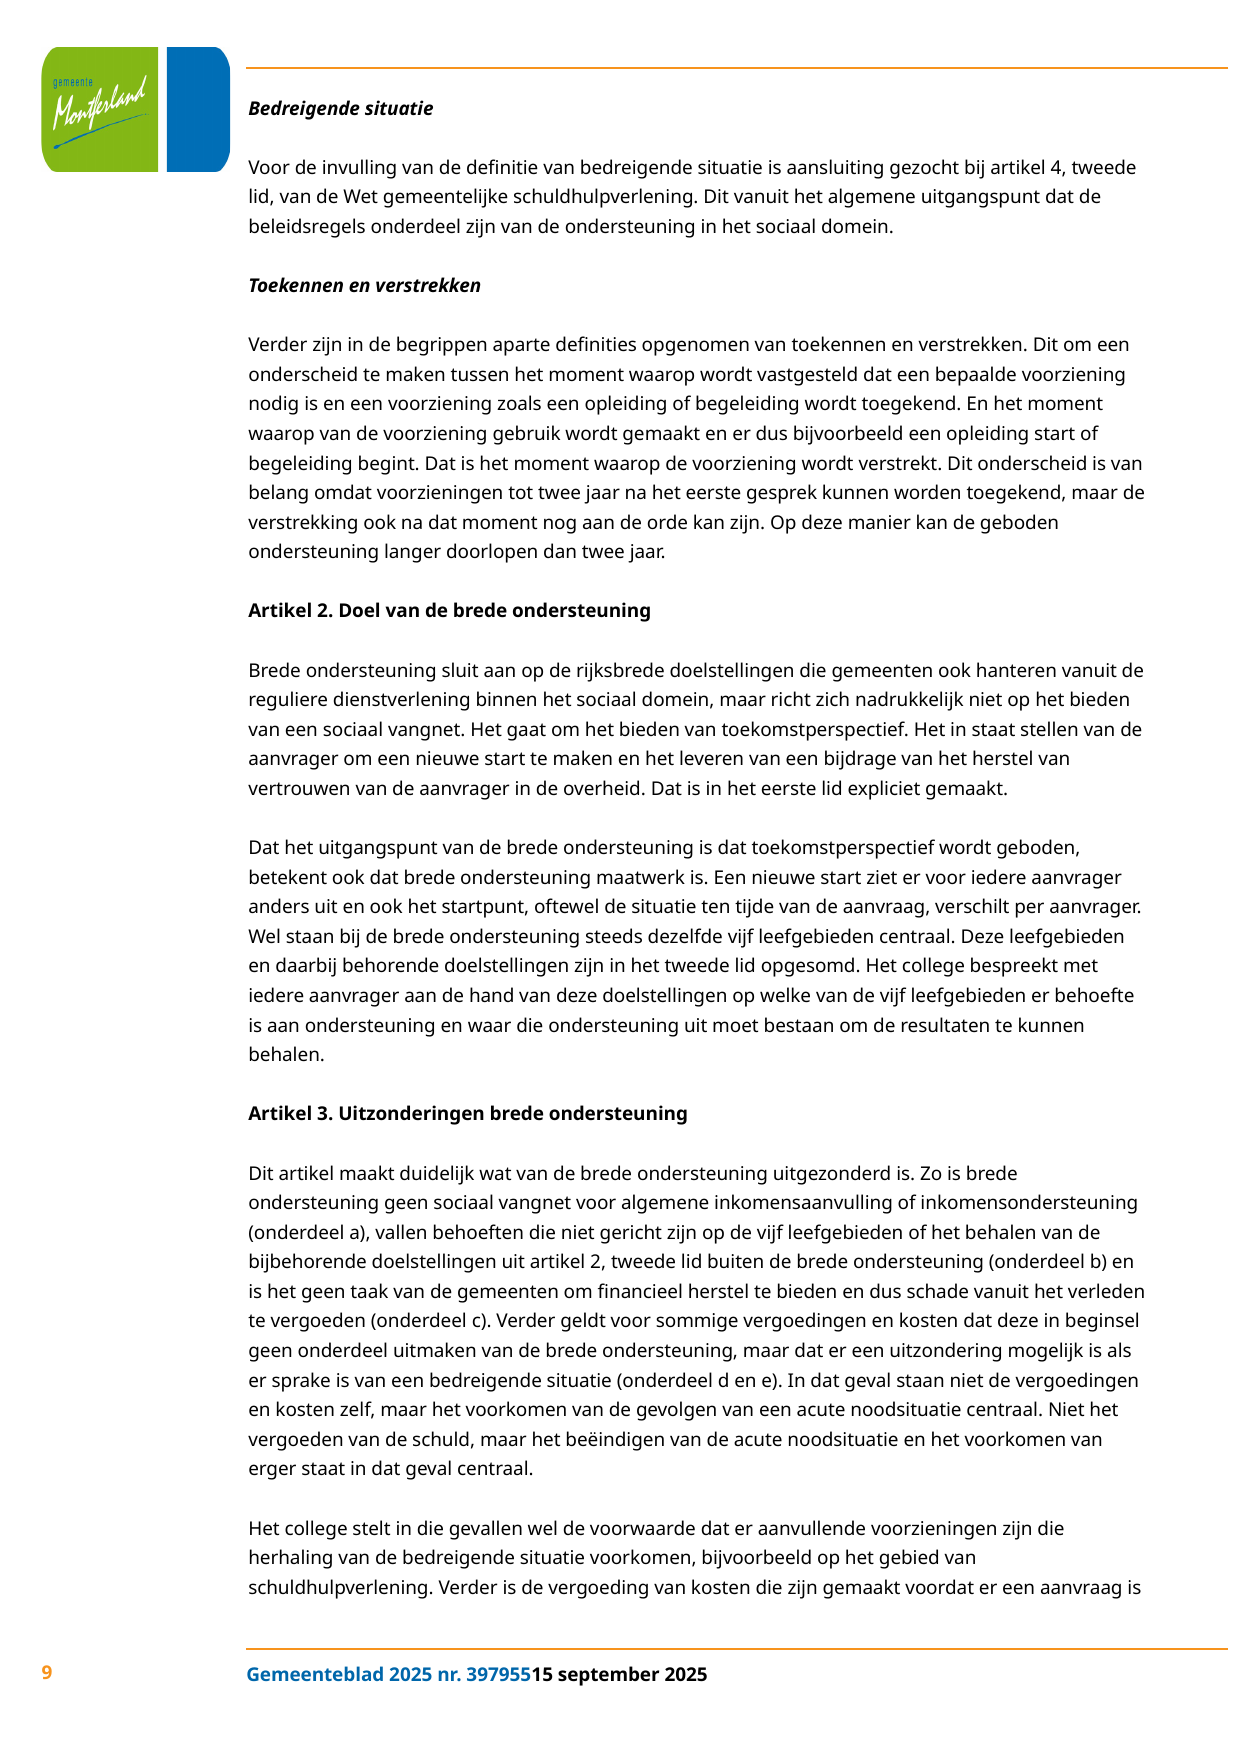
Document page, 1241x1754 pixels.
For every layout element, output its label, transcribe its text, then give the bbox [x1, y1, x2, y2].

text Verder zijn in de begrippen aparte definities opgenomen van toekennen en verstrekken. Dit om een onderscheid te maken tussen het moment waarop wordt vastgesteld dat een bepaalde voorziening nodig is en een voorziening zoals een opleiding of begeleiding wordt toegekend. En het moment waarop van de voorziening gebruik wordt gemaakt en er dus bijvoorbeeld een opleiding start of begeleiding begint. Dat is het moment waarop de voorziening wordt verstrekt. Dit onderscheid is van belang omdat voorzieningen tot twee jaar na het eerste gesprek kunnen worden toegekend, maar de verstrekking ook na dat moment nog aan de orde kan zijn. Op deze manier kan de geboden ondersteuning langer doorlopen dan twee jaar. [248, 331, 1152, 564]
text Artikel 3. Uitzonderingen brede ondersteuning [248, 1101, 1152, 1126]
text Toekennen en verstrekken [248, 272, 1152, 298]
text Brede ondersteuning sluit aan op de rijksbrede doelstellingen die gemeenten ook hanteren vanuit de reguliere dienstverlening binnen het sociaal domein, maar richt zich nadrukkelijk niet op het bieden van een sociaal vangnet. Het gaat om het bieden van toekomstperspectief. Het in staat stellen van de aanvrager om een nieuwe start te maken en het leveren van een bijdrage van het herstel van vertrouwen van de aanvrager in de overheid. Dat is in het eerste lid expliciet gemaakt. [248, 657, 1152, 801]
text Dit artikel maakt duidelijk wat van de brede ondersteuning uitgezonderd is. Zo is brede ondersteuning geen sociaal vangnet voor algemene inkomensaanvulling of inkomensondersteuning (onderdeel a), vallen behoeften die niet gericht zijn op de vijf leefgebieden of het behalen van de bijbehorende doelstellingen uit artikel 2, tweede lid buiten de brede ondersteuning (onderdeel b) en is het geen taak van de gemeenten om financieel herstel te bieden en dus schade vanuit het verleden te vergoeden (onderdeel c). Verder geldt voor sommige vergoedingen en kosten dat deze in beginsel geen onderdeel uitmaken van de brede ondersteuning, maar dat er een uitzondering mogelijk is als er sprake is van een bedreigende situatie (onderdeel d en e). In dat geval staan niet de vergoedingen en kosten zelf, maar het voorkomen van de gevolgen van een acute noodsituatie centraal. Niet het vergoeden van de schuld, maar het beëindigen van de acute noodsituatie en het voorkomen van erger staat in dat geval centraal. [248, 1160, 1152, 1481]
text Bedreigende situatie [248, 95, 1152, 121]
text Het college stelt in die gevallen wel de voorwaarde dat er aanvullende voorzieningen zijn die herhaling van de bedreigende situatie voorkomen, bijvoorbeeld op het gebied van schuldhulpverlening. Verder is de vergoeding van kosten die zijn gemaakt voordat er een aanvraag is [248, 1515, 1152, 1600]
picture [41, 47, 231, 172]
text Voor de invulling van de definitie van bedreigende situatie is aansluiting gezocht bij artikel 4, tweede lid, van de Wet gemeentelijke schuldhulpverlening. Dit vanuit het algemene uitgangspunt dat de beleidsregels onderdeel zijn van de ondersteuning in het sociaal domein. [248, 154, 1152, 239]
text Dat het uitgangspunt van de brede ondersteuning is dat toekomstperspectief wordt geboden, betekent ook dat brede ondersteuning maatwerk is. Een nieuwe start ziet er voor iedere aanvrager anders uit en ook het startpunt, oftewel de situatie ten tijde van de aanvraag, verschilt per aanvrager. Wel staan bij de brede ondersteuning steeds dezelfde vijf leefgebieden centraal. Deze leefgebieden en daarbij behorende doelstellingen zijn in het tweede lid opgesomd. Het college bespreekt met iedere aanvrager aan de hand van deze doelstellingen op welke van de vijf leefgebieden er behoefte is aan ondersteuning en waar die ondersteuning uit moet bestaan om de resultaten te kunnen behalen. [248, 834, 1152, 1067]
text Artikel 2. Doel van de brede ondersteuning [248, 598, 1152, 623]
